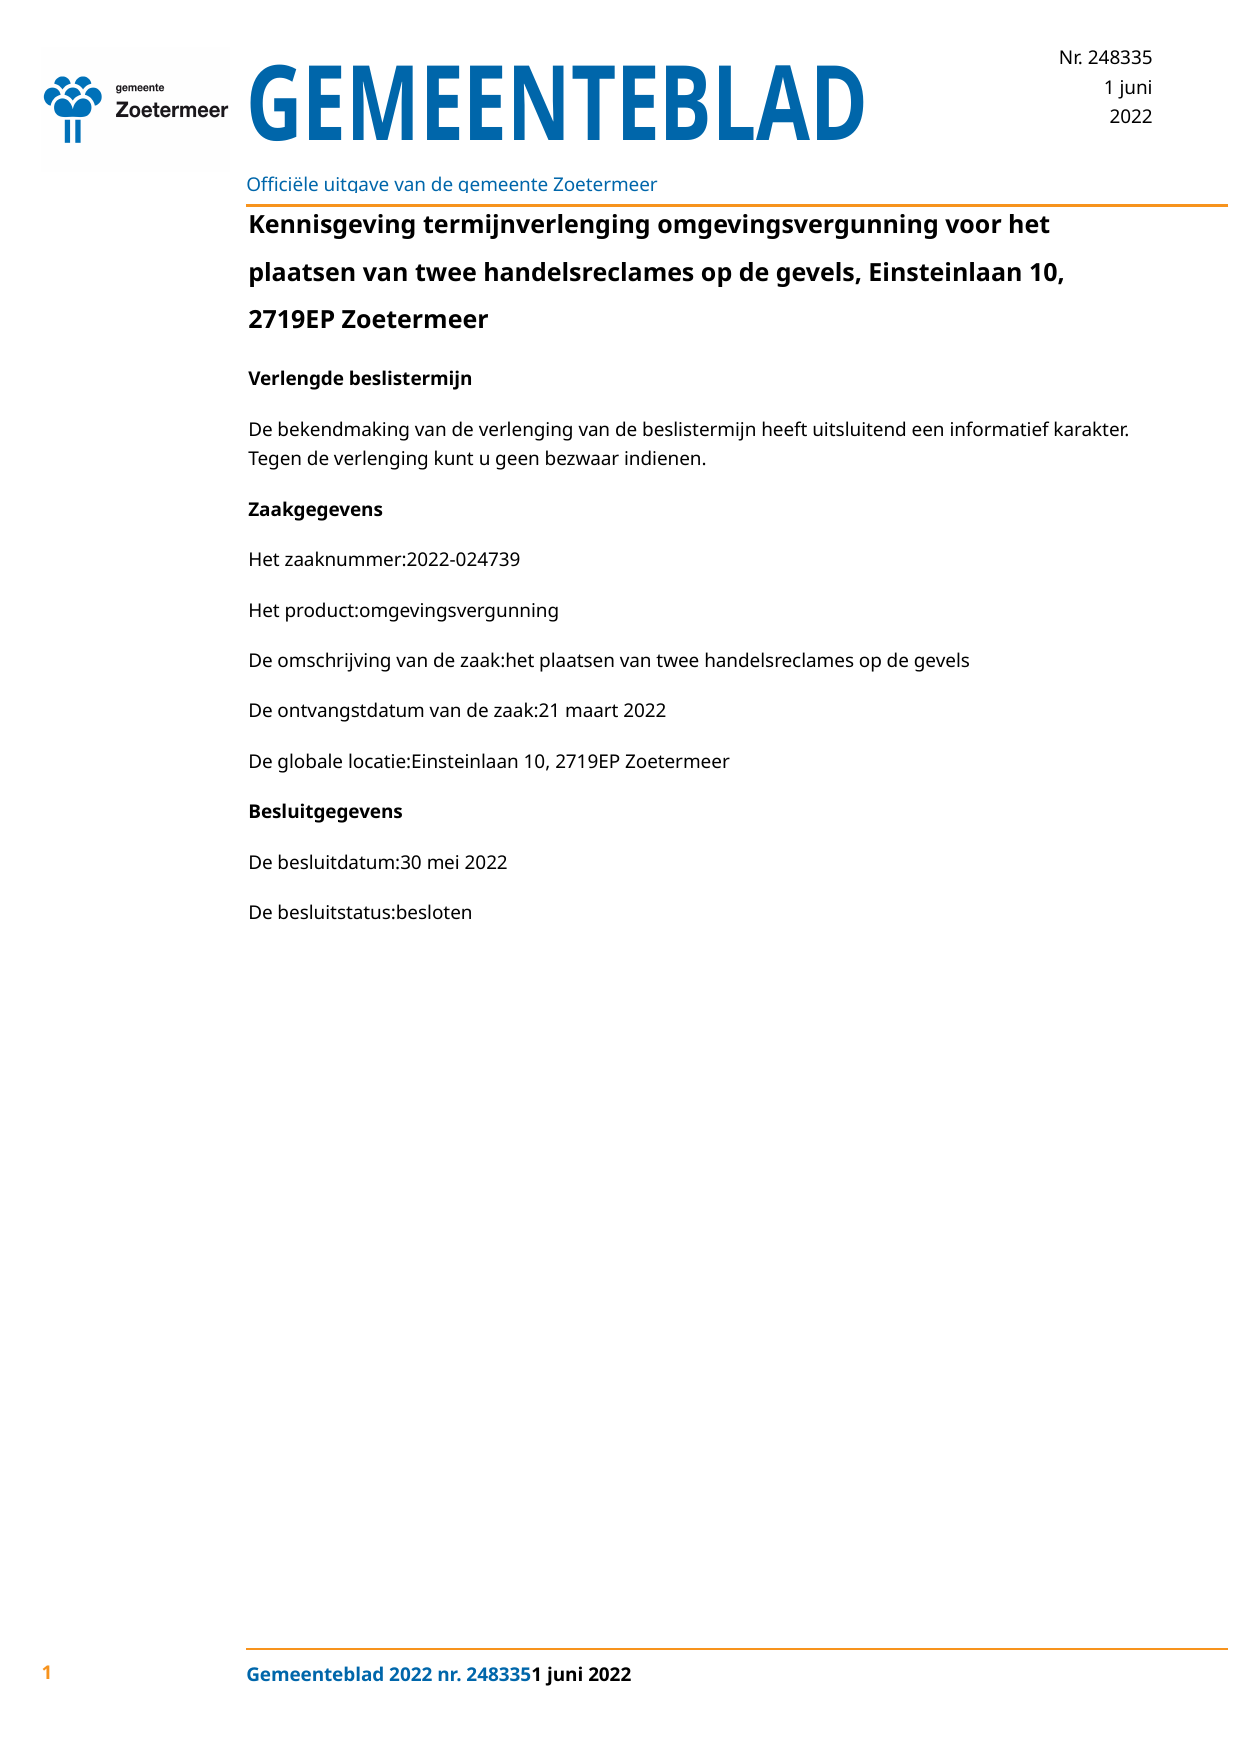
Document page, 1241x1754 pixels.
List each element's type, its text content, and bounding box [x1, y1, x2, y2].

text De ontvangstdatum van de zaak:21 maart 2022 [248, 698, 1152, 723]
text De besluitstatus:besloten [248, 899, 1152, 925]
text Het zaaknummer:2022-024739 [248, 546, 1152, 572]
text De globale locatie:Einsteinlaan 10, 2719EP Zoetermeer [248, 748, 1152, 774]
text Besluitgegevens [248, 798, 1152, 824]
text De omschrijving van de zaak:het plaatsen van twee handelsreclames op de gevels [248, 647, 1152, 673]
text Kennisgeving termijnverlenging omgevingsvergunning voor het plaatsen van twee handelsreclames op de gevels, Einsteinlaan 10, 2719EP Zoetermeer [248, 207, 1152, 336]
text De bekendmaking van de verlenging van de beslistermijn heeft uitsluitend een informatief karakter. Tegen de verlenging kunt u geen bezwaar indienen. [248, 416, 1152, 471]
text Het product:omgevingsvergunning [248, 597, 1152, 622]
text De besluitdatum:30 mei 2022 [248, 849, 1152, 874]
picture [41, 47, 231, 172]
text Verlengde beslistermijn [248, 366, 1152, 391]
text Zaakgegevens [248, 496, 1152, 522]
